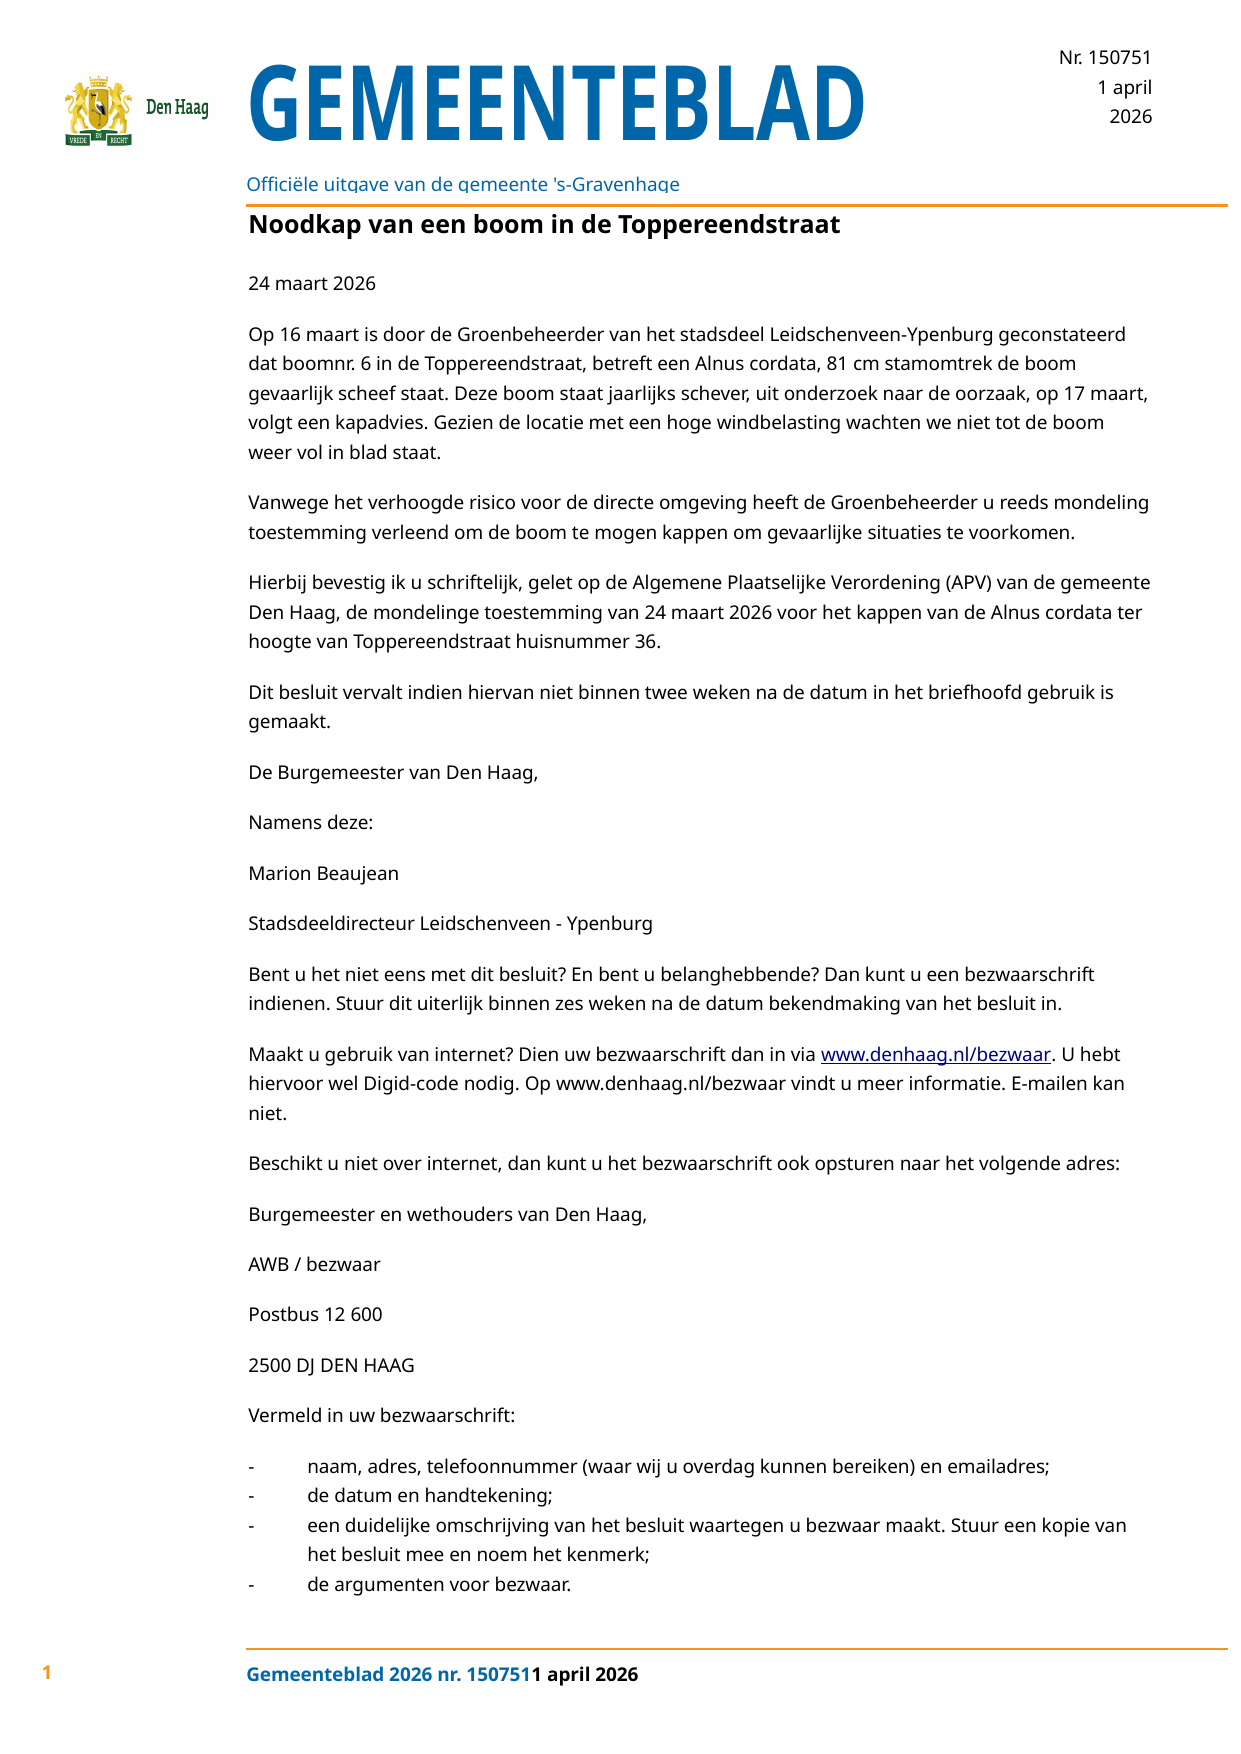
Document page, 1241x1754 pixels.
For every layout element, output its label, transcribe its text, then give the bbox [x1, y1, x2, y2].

list naam, adres, telefoonnummer (waar wij u overdag kunnen bereiken) en emailadres; [248, 1453, 1152, 1478]
picture [41, 47, 231, 172]
text Namens deze: [248, 809, 1152, 835]
text Beschikt u niet over internet, dan kunt u het bezwaarschrift ook opsturen naar het volgende adres: [248, 1150, 1152, 1176]
text Bent u het niet eens met dit besluit? En bent u belanghebbende? Dan kunt u een bezwaarschrift indienen. Stuur dit uiterlijk binnen zes weken na de datum bekendmaking van het besluit in. [248, 961, 1152, 1016]
text Stadsdeeldirecteur Leidschenveen - Ypenburg [248, 910, 1152, 936]
text De Burgemeester van Den Haag, [248, 759, 1152, 785]
list de datum en handtekening; [248, 1482, 1152, 1508]
text Vanwege het verhoogde risico voor de directe omgeving heeft de Groenbeheerder u reeds mondeling toestemming verleend om de boom te mogen kappen om gevaarlijke situaties te voorkomen. [248, 489, 1152, 545]
text Noodkap van een boom in de Toppereendstraat [248, 207, 1152, 241]
text 2500 DJ DEN HAAG [248, 1352, 1152, 1378]
text Op 16 maart is door de Groenbeheerder van het stadsdeel Leidschenveen-Ypenburg geconstateerd dat boomnr. 6 in de Toppereendstraat, betreft een Alnus cordata, 81 cm stamomtrek de boom gevaarlijk scheef staat. Deze boom staat jaarlijks schever, uit onderzoek naar de oorzaak, op 17 maart, volgt een kapadvies. Gezien de locatie met een hoge windbelasting wachten we niet tot de boom weer vol in blad staat. [248, 321, 1152, 465]
text Marion Beaujean [248, 860, 1152, 886]
text Postbus 12 600 [248, 1302, 1152, 1327]
text Vermeld in uw bezwaarschrift: [248, 1402, 1152, 1428]
text Maakt u gebruik van internet? Dien uw bezwaarschrift dan in via www.denhaag.nl/bezwaar. U hebt hiervoor wel Digid-code nodig. Op www.denhaag.nl/bezwaar vindt u meer informatie. E-mailen kan niet. [248, 1041, 1152, 1126]
list de argumenten voor bezwaar. [248, 1571, 1152, 1597]
text AWB / bezwaar [248, 1251, 1152, 1277]
text Burgemeester en wethouders van Den Haag, [248, 1201, 1152, 1226]
text 24 maart 2026 [248, 270, 1152, 296]
list een duidelijke omschrijving van het besluit waartegen u bezwaar maakt. Stuur een kopie van het besluit mee en noem het kenmerk; [248, 1512, 1152, 1567]
text Dit besluit vervalt indien hiervan niet binnen twee weken na de datum in het briefhoofd gebruik is gemaakt. [248, 679, 1152, 734]
text Hierbij bevestig ik u schriftelijk, gelet op de Algemene Plaatselijke Verordening (APV) van de gemeente Den Haag, de mondelinge toestemming van 24 maart 2026 voor het kappen van de Alnus cordata ter hoogte van Toppereendstraat huisnummer 36. [248, 569, 1152, 654]
